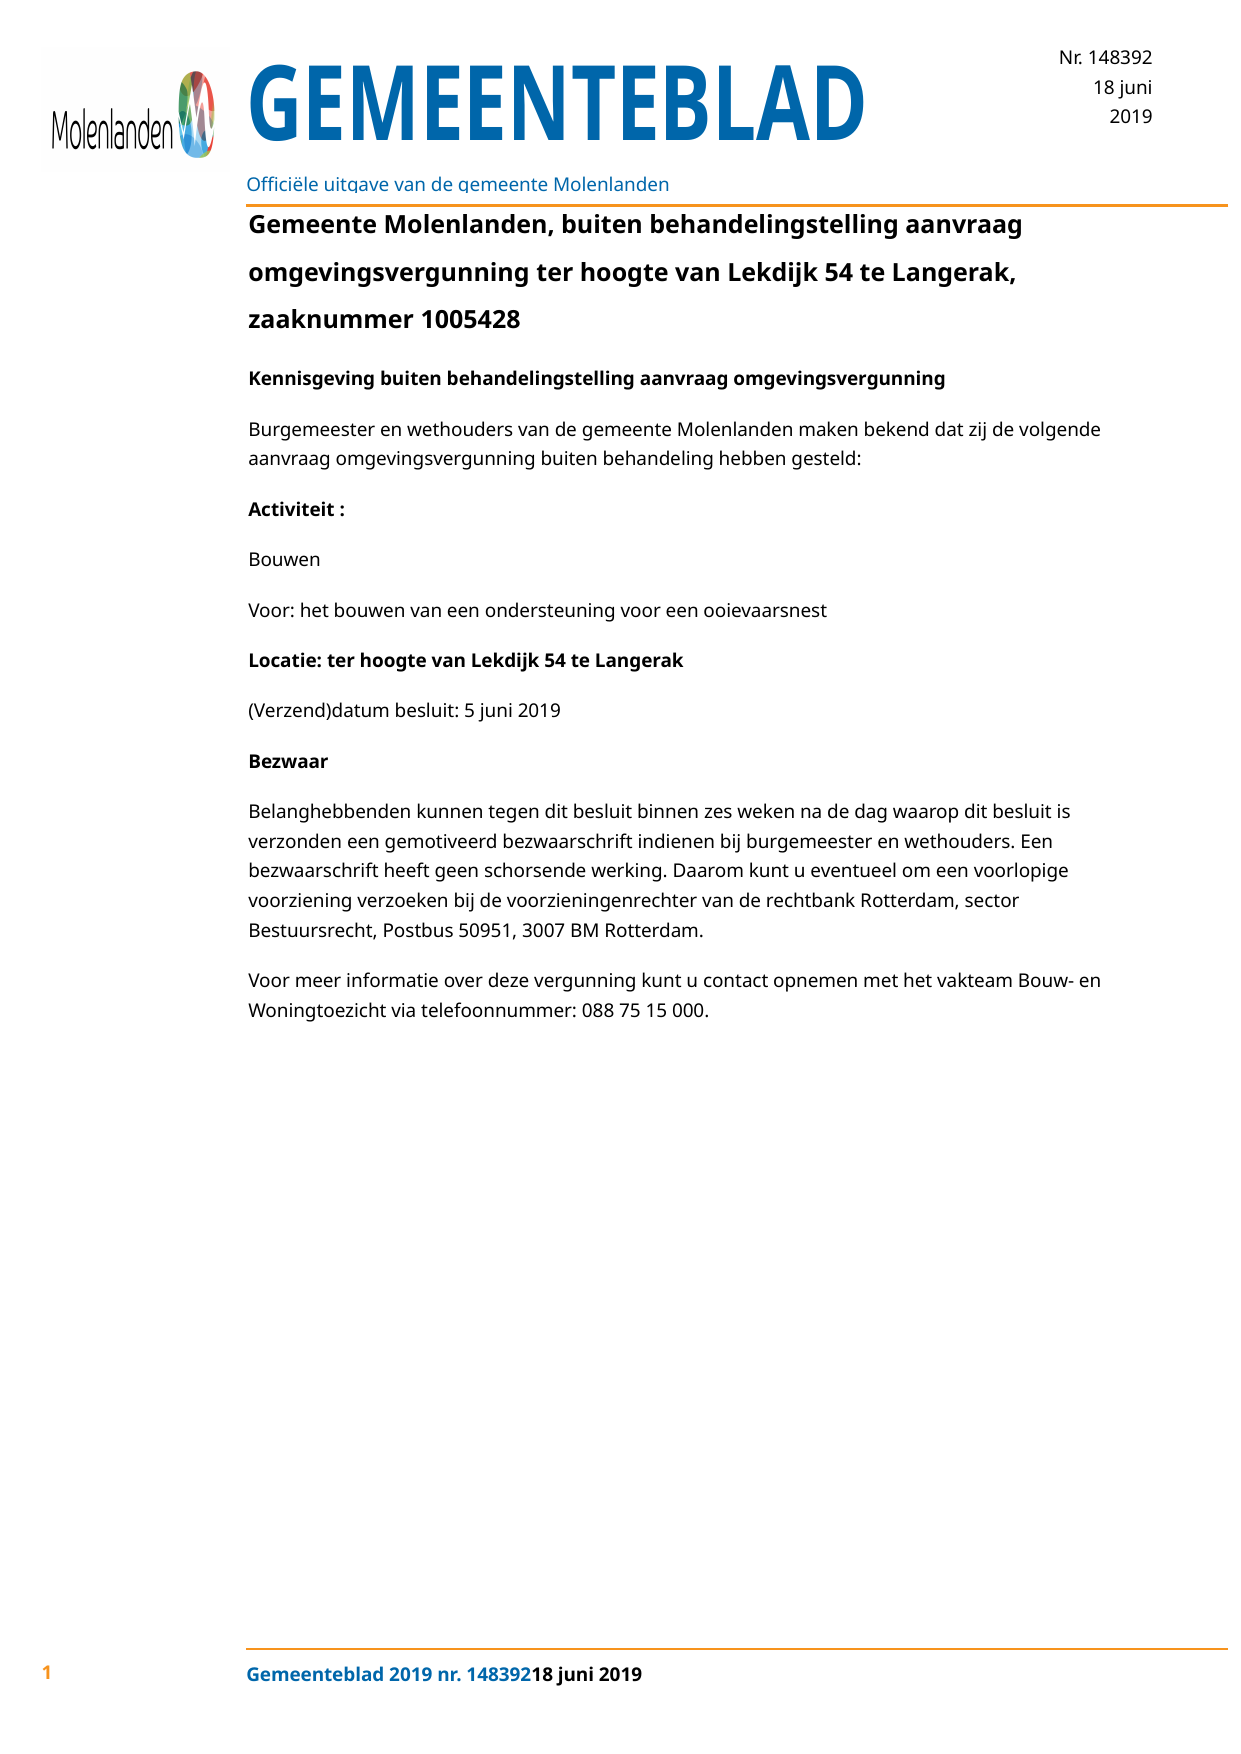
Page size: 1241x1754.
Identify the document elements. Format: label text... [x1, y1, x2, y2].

text Kennisgeving buiten behandelingstelling aanvraag omgevingsvergunning [248, 366, 1152, 391]
text Voor meer informatie over deze vergunning kunt u contact opnemen met het vakteam Bouw- en Woningtoezicht via telefoonnummer: 088 75 15 000. [248, 967, 1152, 1022]
text Gemeente Molenlanden, buiten behandelingstelling aanvraag omgevingsvergunning ter hoogte van Lekdijk 54 te Langerak, zaaknummer 1005428 [248, 207, 1152, 336]
text Bezwaar [248, 748, 1152, 774]
text Locatie: ter hoogte van Lekdijk 54 te Langerak [248, 647, 1152, 673]
text Belanghebbenden kunnen tegen dit besluit binnen zes weken na de dag waarop dit besluit is verzonden een gemotiveerd bezwaarschrift indienen bij burgemeester en wethouders. Een bezwaarschrift heeft geen schorsende werking. Daarom kunt u eventueel om een voorlopige voorziening verzoeken bij de voorzieningenrechter van de rechtbank Rotterdam, sector Bestuursrecht, Postbus 50951, 3007 BM Rotterdam. [248, 798, 1152, 942]
text (Verzend)datum besluit: 5 juni 2019 [248, 698, 1152, 723]
text Bouwen [248, 546, 1152, 572]
text Burgemeester en wethouders van de gemeente Molenlanden maken bekend dat zij de volgende aanvraag omgevingsvergunning buiten behandeling hebben gesteld: [248, 416, 1152, 471]
picture [41, 47, 231, 172]
text Voor: het bouwen van een ondersteuning voor een ooievaarsnest [248, 597, 1152, 622]
text Activiteit : [248, 496, 1152, 522]
